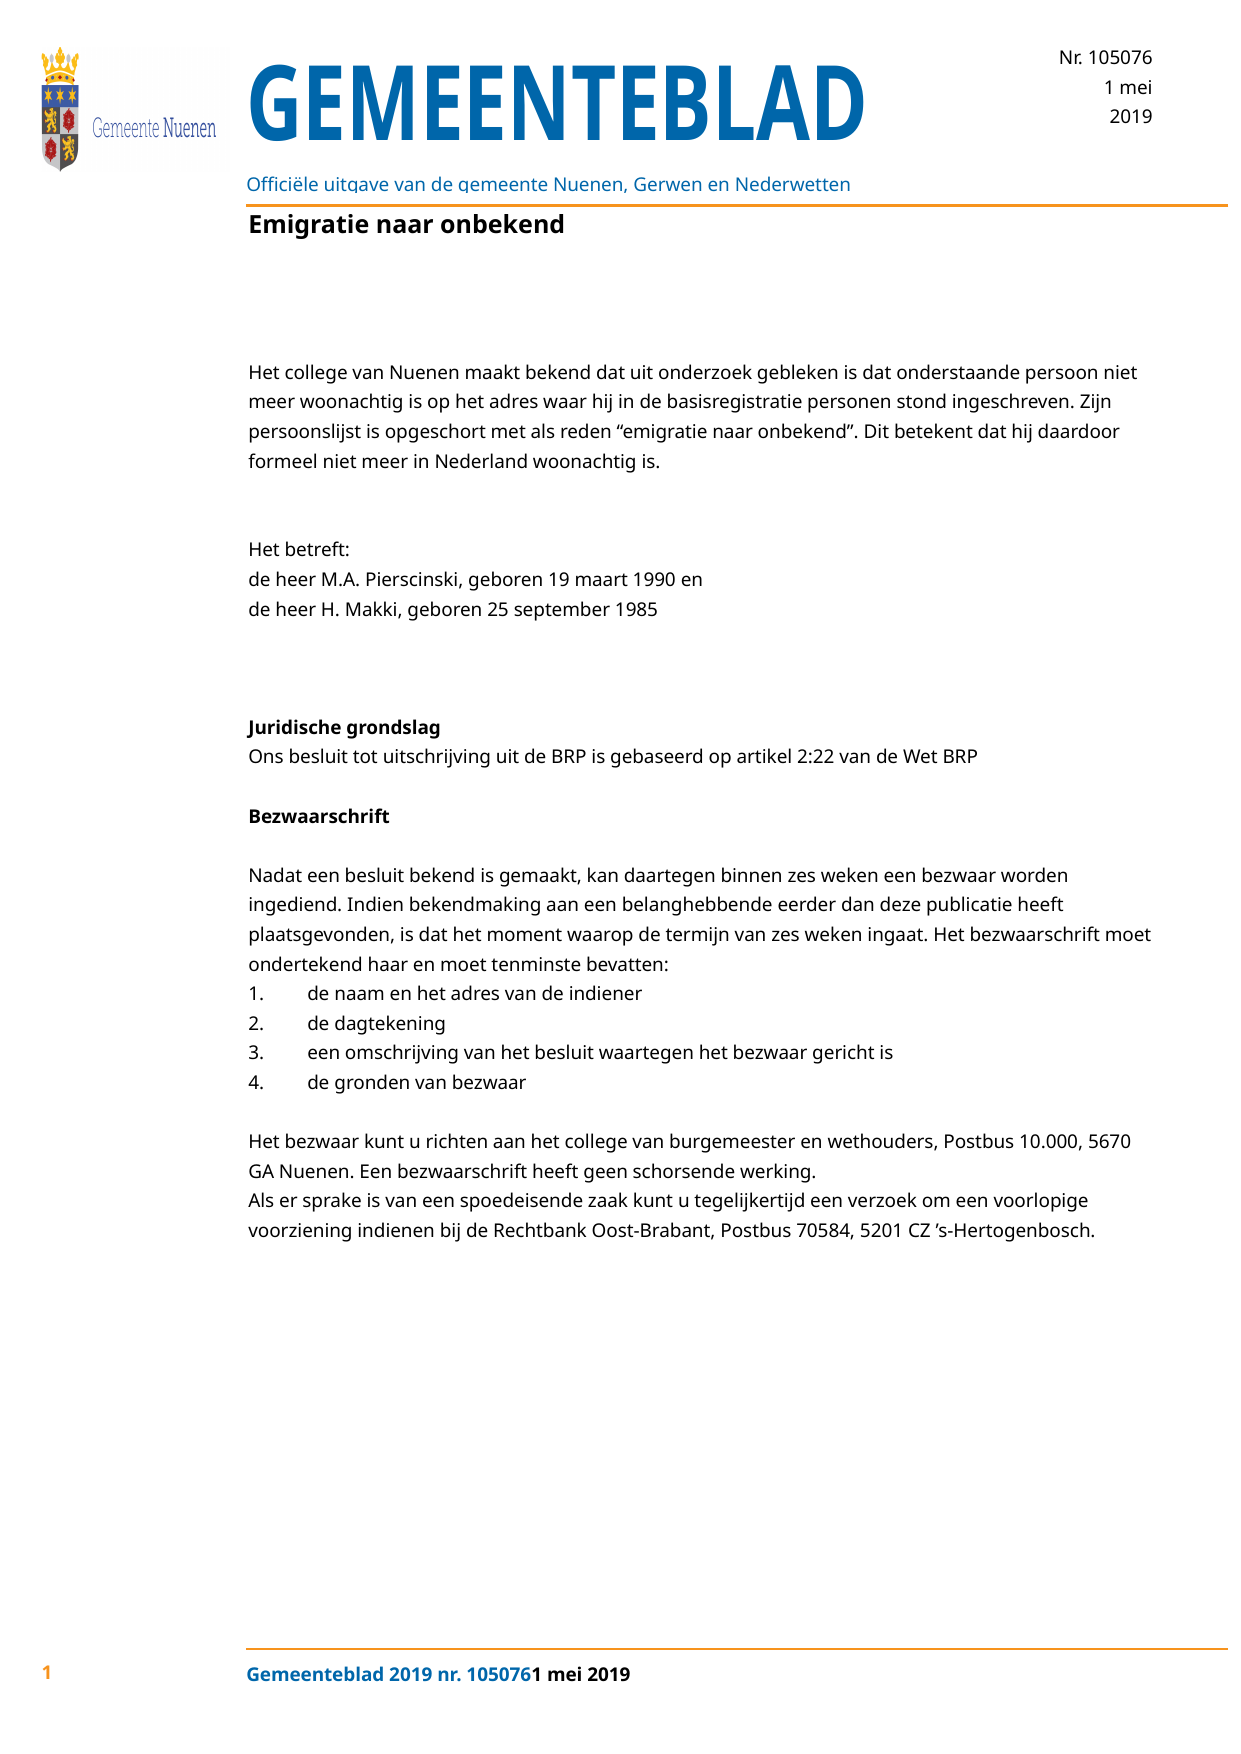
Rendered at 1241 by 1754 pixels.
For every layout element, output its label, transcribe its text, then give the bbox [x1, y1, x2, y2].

text Het college van Nuenen maakt bekend dat uit onderzoek gebleken is dat onderstaande persoon niet meer woonachtig is op het adres waar hij in de basisregistratie personen stond ingeschreven. Zijn persoonslijst is opgeschort met als reden “emigratie naar onbekend”. Dit betekent dat hij daardoor formeel niet meer in Nederland woonachtig is. [248, 359, 1152, 473]
text Het bezwaar kunt u richten aan het college van burgemeester en wethouders, Postbus 10.000, 5670 GA Nuenen. Een bezwaarschrift heeft geen schorsende werking. [248, 1128, 1152, 1183]
text Als er sprake is van een spoedeisende zaak kunt u tegelijkertijd een verzoek om een voorlopige voorziening indienen bij de Rechtbank Oost-Brabant, Postbus 70584, 5201 CZ ’s-Hertogenbosch. [248, 1187, 1152, 1243]
picture [41, 47, 231, 172]
list de dagtekening [248, 1010, 1152, 1036]
text de heer M.A. Pierscinski, geboren 19 maart 1990 en [248, 566, 1152, 592]
list een omschrijving van het besluit waartegen het bezwaar gericht is [248, 1039, 1152, 1065]
text Emigratie naar onbekend [248, 207, 1152, 241]
list de gronden van bezwaar [248, 1069, 1152, 1095]
text Ons besluit tot uitschrijving uit de BRP is gebaseerd op artikel 2:22 van de Wet BRP [248, 744, 1152, 769]
text Nadat een besluit bekend is gemaakt, kan daartegen binnen zes weken een bezwaar worden ingediend. Indien bekendmaking aan een belanghebbende eerder dan deze publicatie heeft plaatsgevonden, is dat het moment waarop de termijn van zes weken ingaat. Het bezwaarschrift moet ondertekend haar en moet tenminste bevatten: [248, 862, 1152, 976]
text Bezwaarschrift [248, 803, 1152, 828]
text de heer H. Makki, geboren 25 september 1985 [248, 596, 1152, 621]
list de naam en het adres van de indiener [248, 980, 1152, 1006]
text Het betreft: [248, 537, 1152, 562]
text Juridische grondslag [248, 714, 1152, 740]
